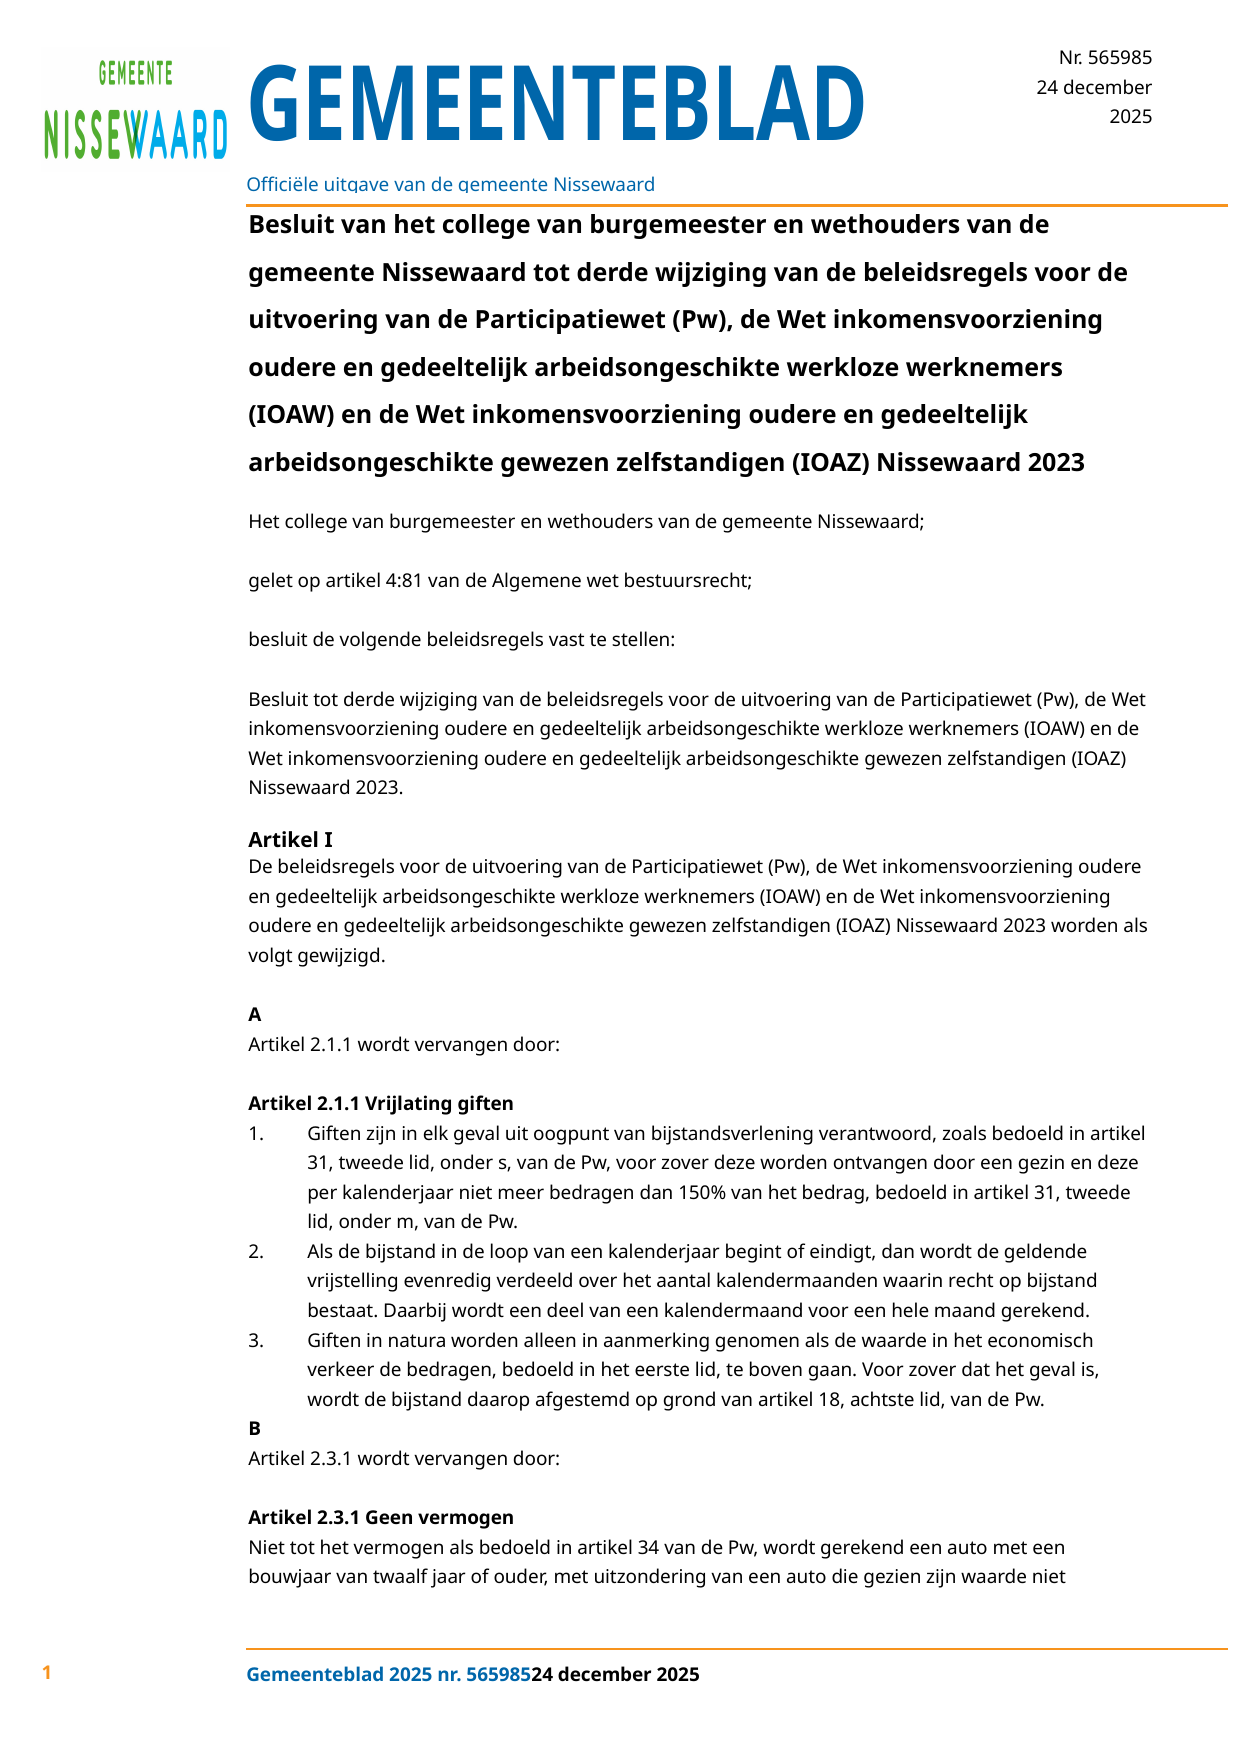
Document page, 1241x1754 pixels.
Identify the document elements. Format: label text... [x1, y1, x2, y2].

list Als de bijstand in de loop van een kalenderjaar begint of eindigt, dan wordt de geldende vrijstelling evenredig verdeeld over het aantal kalendermaanden waarin recht op bijstand bestaat. Daarbij wordt een deel van een kalendermaand voor een hele maand gerekend. [248, 1238, 1152, 1323]
picture [41, 47, 231, 172]
list Giften zijn in elk geval uit oogpunt van bijstandsverlening verantwoord, zoals bedoeld in artikel 31, tweede lid, onder s, van de Pw, voor zover deze worden ontvangen door een gezin en deze per kalenderjaar niet meer bedragen dan 150% van het bedrag, bedoeld in artikel 31, tweede lid, onder m, van de Pw. [248, 1120, 1152, 1234]
text A [248, 1001, 1152, 1027]
text B [248, 1416, 1152, 1441]
text Artikel I [248, 825, 1152, 853]
text De beleidsregels voor de uitvoering van de Participatiewet (Pw), de Wet inkomensvoorziening oudere en gedeeltelijk arbeidsongeschikte werkloze werknemers (IOAW) en de Wet inkomensvoorziening oudere en gedeeltelijk arbeidsongeschikte gewezen zelfstandigen (IOAZ) Nissewaard 2023 worden als volgt gewijzigd. [248, 853, 1152, 968]
text Het college van burgemeester en wethouders van de gemeente Nissewaard; [248, 508, 1152, 534]
text Besluit van het college van burgemeester en wethouders van de gemeente Nissewaard tot derde wijziging van de beleidsregels voor de uitvoering van de Participatiewet (Pw), de Wet inkomensvoorziening oudere en gedeeltelijk arbeidsongeschikte werkloze werknemers (IOAW) en de Wet inkomensvoorziening oudere en gedeeltelijk arbeidsongeschikte gewezen zelfstandigen (IOAZ) Nissewaard 2023 [248, 207, 1152, 479]
text gelet op artikel 4:81 van de Algemene wet bestuursrecht; [248, 567, 1152, 593]
list Giften in natura worden alleen in aanmerking genomen als de waarde in het economisch verkeer de bedragen, bedoeld in het eerste lid, te boven gaan. Voor zover dat het geval is, wordt de bijstand daarop afgestemd op grond van artikel 18, achtste lid, van de Pw. [248, 1327, 1152, 1412]
text Artikel 2.1.1 Vrijlating giften [248, 1090, 1152, 1116]
text Besluit tot derde wijziging van de beleidsregels voor de uitvoering van de Participatiewet (Pw), de Wet inkomensvoorziening oudere en gedeeltelijk arbeidsongeschikte werkloze werknemers (IOAW) en de Wet inkomensvoorziening oudere en gedeeltelijk arbeidsongeschikte gewezen zelfstandigen (IOAZ) Nissewaard 2023. [248, 686, 1152, 800]
text besluit de volgende beleidsregels vast te stellen: [248, 627, 1152, 652]
text Artikel 2.1.1 wordt vervangen door: [248, 1031, 1152, 1057]
text Artikel 2.3.1 Geen vermogen [248, 1504, 1152, 1530]
text Artikel 2.3.1 wordt vervangen door: [248, 1445, 1152, 1471]
text Niet tot het vermogen als bedoeld in artikel 34 van de Pw, wordt gerekend een auto met een bouwjaar van twaalf jaar of ouder, met uitzondering van een auto die gezien zijn waarde niet [248, 1534, 1152, 1589]
